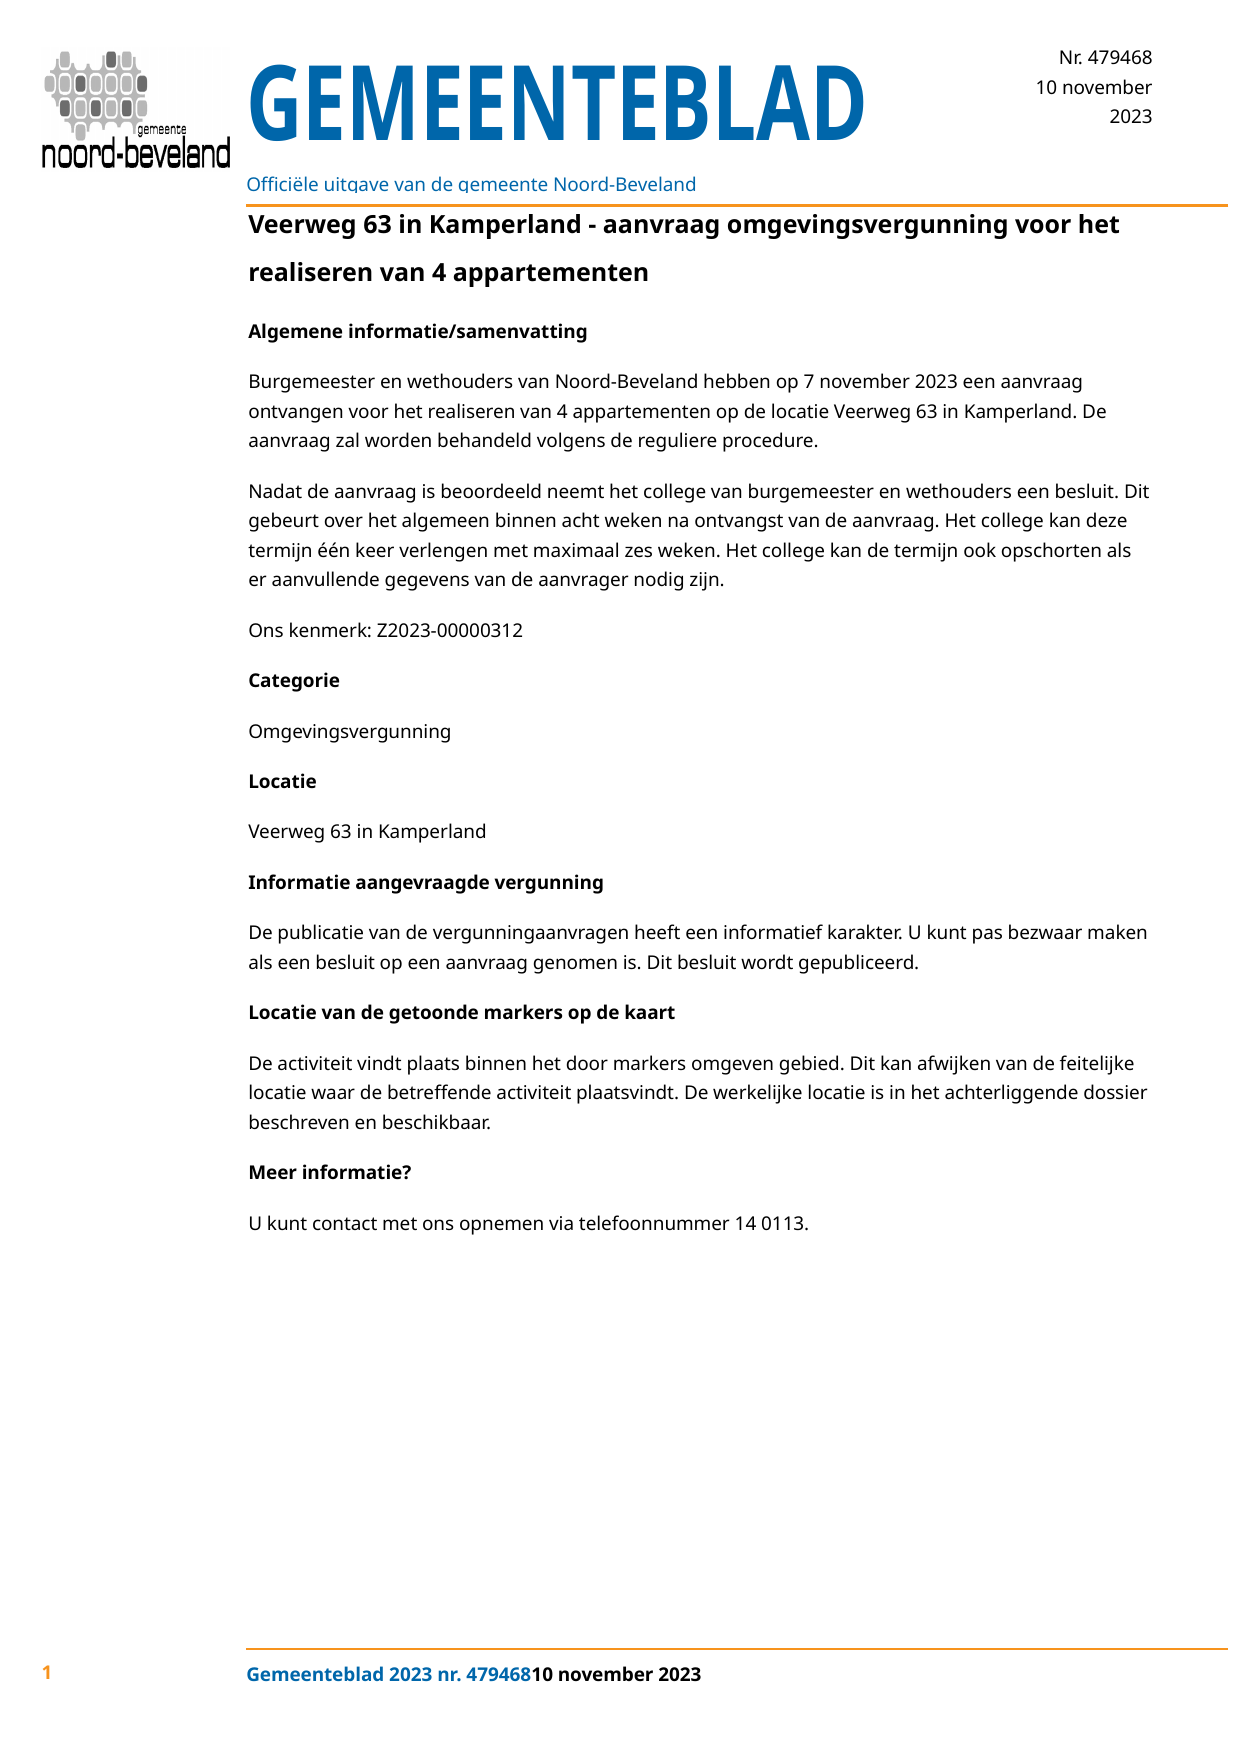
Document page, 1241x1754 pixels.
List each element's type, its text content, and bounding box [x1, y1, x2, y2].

text Categorie [248, 667, 1152, 693]
text Meer informatie? [248, 1159, 1152, 1185]
text U kunt contact met ons opnemen via telefoonnummer 14 0113. [248, 1210, 1152, 1236]
text Locatie van de getoonde markers op de kaart [248, 999, 1152, 1025]
text Veerweg 63 in Kamperland [248, 819, 1152, 844]
text Veerweg 63 in Kamperland - aanvraag omgevingsvergunning voor het realiseren van 4 appartementen [248, 207, 1152, 288]
text Burgemeester en wethouders van Noord-Beveland hebben op 7 november 2023 een aanvraag ontvangen voor het realiseren van 4 appartementen op de locatie Veerweg 63 in Kamperland. De aanvraag zal worden behandeld volgens de reguliere procedure. [248, 368, 1152, 453]
text Algemene informatie/samenvatting [248, 318, 1152, 344]
text Informatie aangevraagde vergunning [248, 869, 1152, 895]
picture [41, 47, 231, 172]
text De publicatie van de vergunningaanvragen heeft een informatief karakter. U kunt pas bezwaar maken als een besluit op een aanvraag genomen is. Dit besluit wordt gepubliceerd. [248, 919, 1152, 975]
text Omgevingsvergunning [248, 718, 1152, 744]
text Locatie [248, 768, 1152, 794]
text De activiteit vindt plaats binnen het door markers omgeven gebied. Dit kan afwijken van de feitelijke locatie waar de betreffende activiteit plaatsvindt. De werkelijke locatie is in het achterliggende dossier beschreven en beschikbaar. [248, 1050, 1152, 1135]
text Ons kenmerk: Z2023-00000312 [248, 617, 1152, 643]
text Nadat de aanvraag is beoordeeld neemt het college van burgemeester en wethouders een besluit. Dit gebeurt over het algemeen binnen acht weken na ontvangst van de aanvraag. Het college kan deze termijn één keer verlengen met maximaal zes weken. Het college kan de termijn ook opschorten als er aanvullende gegevens van de aanvrager nodig zijn. [248, 478, 1152, 592]
